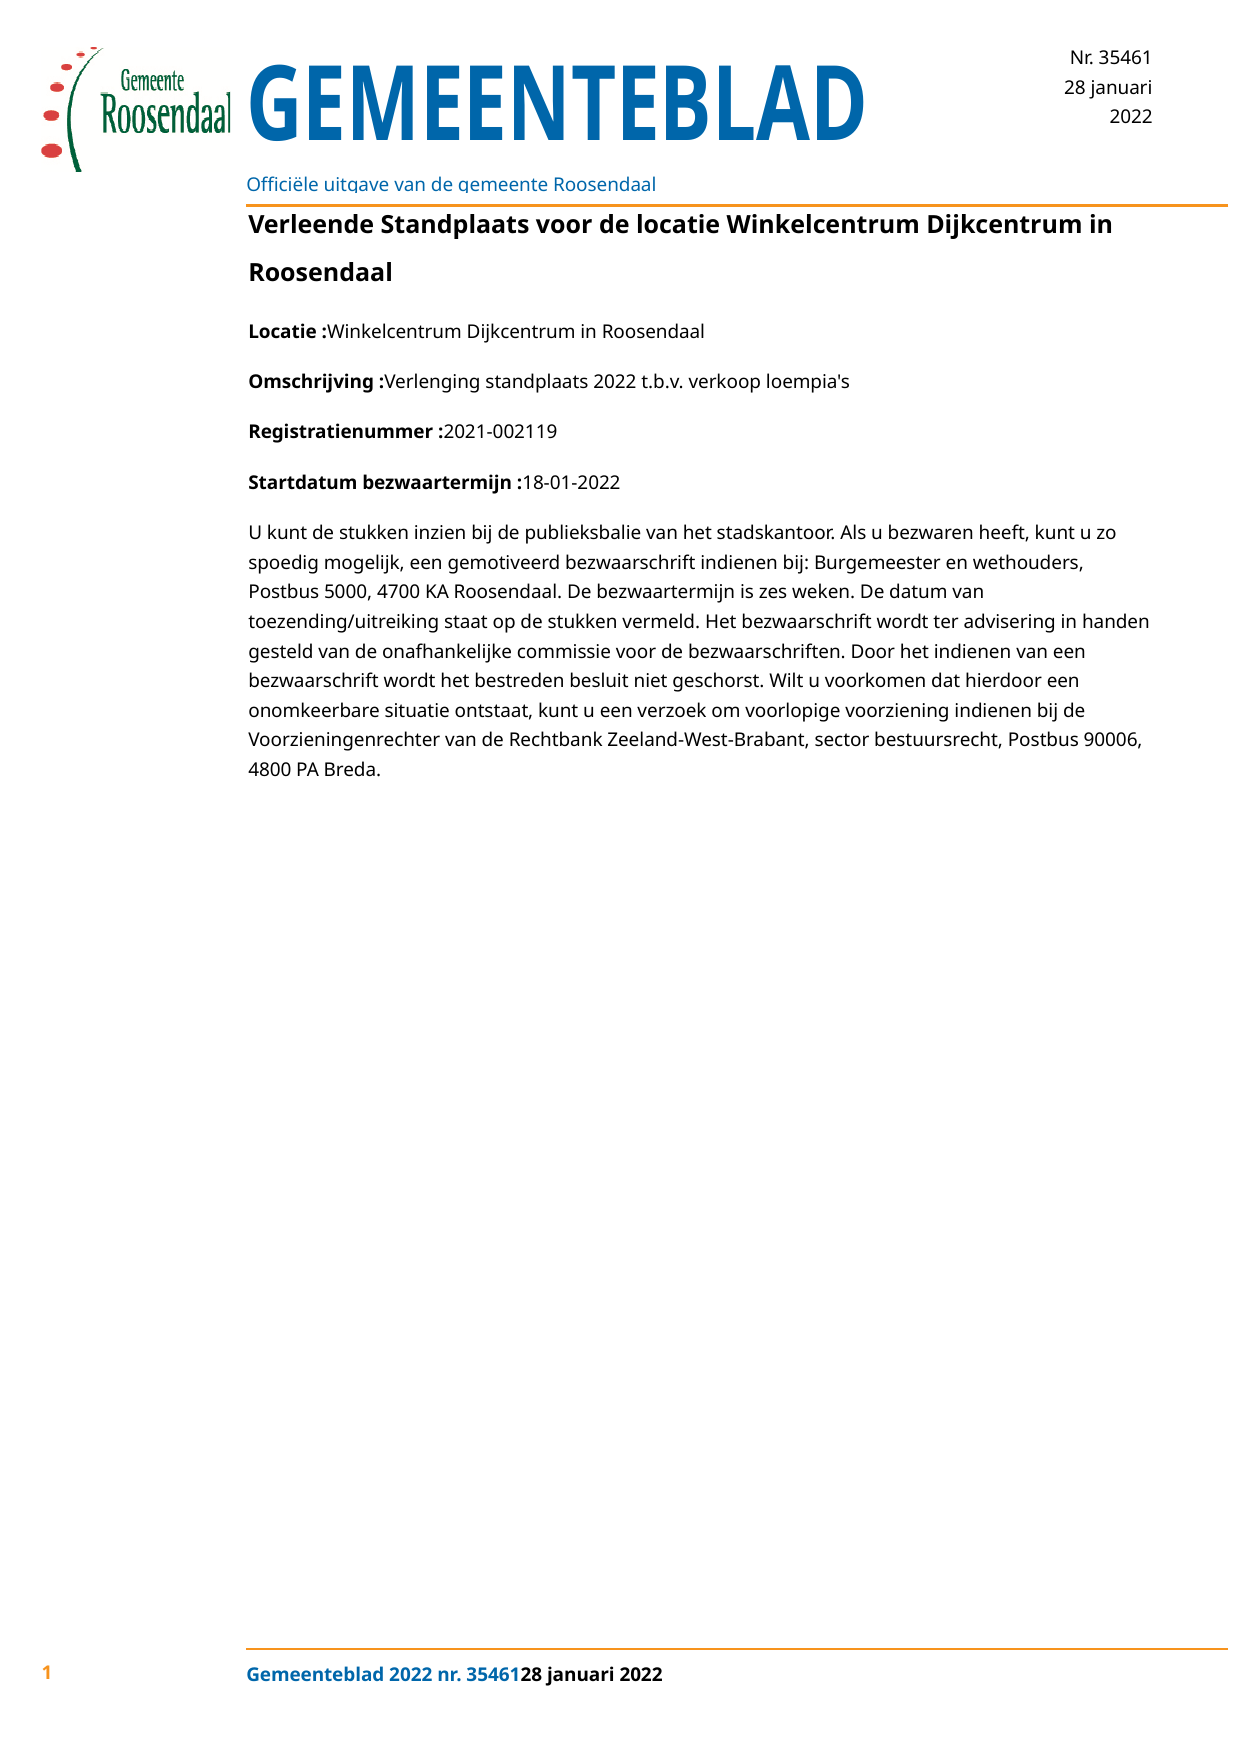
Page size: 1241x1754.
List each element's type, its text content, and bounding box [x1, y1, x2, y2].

text Startdatum bezwaartermijn :18-01-2022 [248, 469, 1152, 495]
text Verleende Standplaats voor de locatie Winkelcentrum Dijkcentrum in Roosendaal [248, 207, 1152, 288]
text Omschrijving :Verlenging standplaats 2022 t.b.v. verkoop loempia's [248, 368, 1152, 394]
text U kunt de stukken inzien bij de publieksbalie van het stadskantoor. Als u bezwaren heeft, kunt u zo spoedig mogelijk, een gemotiveerd bezwaarschrift indienen bij: Burgemeester en wethouders, Postbus 5000, 4700 KA Roosendaal. De bezwaartermijn is zes weken. De datum van toezending/uitreiking staat op de stukken vermeld. Het bezwaarschrift wordt ter advisering in handen gesteld van de onafhankelijke commissie voor de bezwaarschriften. Door het indienen van een bezwaarschrift wordt het bestreden besluit niet geschorst. Wilt u voorkomen dat hierdoor een onomkeerbare situatie ontstaat, kunt u een verzoek om voorlopige voorziening indienen bij de Voorzieningenrechter van de Rechtbank Zeeland-West-Brabant, sector bestuursrecht, Postbus 90006, 4800 PA Breda. [248, 519, 1152, 782]
text Registratienummer :2021-002119 [248, 419, 1152, 444]
picture [41, 47, 231, 172]
text Locatie :Winkelcentrum Dijkcentrum in Roosendaal [248, 318, 1152, 344]
